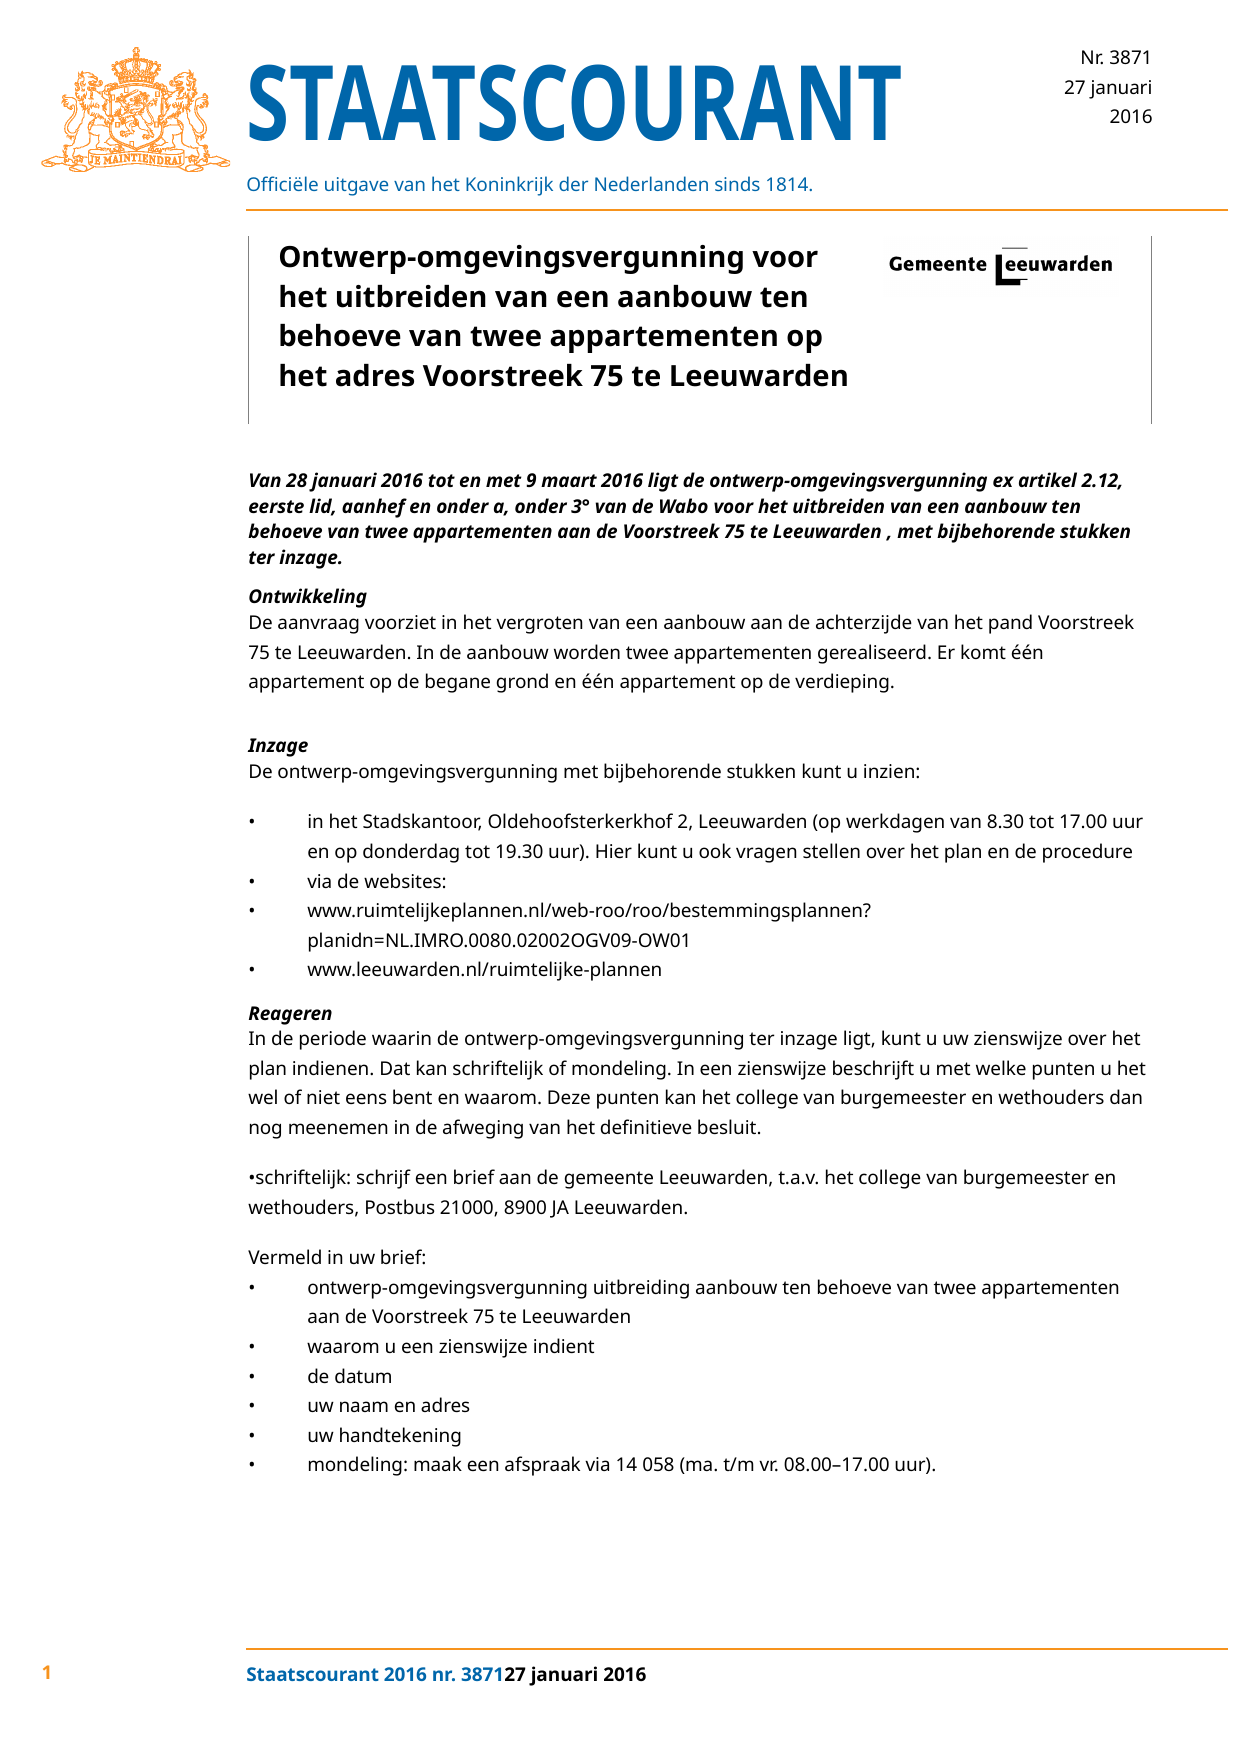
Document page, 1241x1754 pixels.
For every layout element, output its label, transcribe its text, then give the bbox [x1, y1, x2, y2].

text In de periode waarin de ontwerp-omgevingsvergunning ter inzage ligt, kunt u uw zienswijze over het plan indienen. Dat kan schriftelijk of mondeling. In een zienswijze beschrijft u met welke punten u het wel of niet eens bent en waarom. Deze punten kan het college van burgemeester en wethouders dan nog meenemen in de afweging van het definitieve besluit. [248, 1025, 1152, 1140]
text •schriftelijk: schrijf een brief aan de gemeente Leeuwarden, t.a.v. het college van burgemeester en wethouders, Postbus 21000, 8900 JA Leeuwarden. [248, 1164, 1152, 1220]
list de datum [248, 1363, 1152, 1389]
list uw handtekening [248, 1422, 1152, 1448]
list uw naam en adres [248, 1392, 1152, 1418]
list in het Stadskantoor, Oldehoofsterkerkhof 2, Leeuwarden (op werkdagen van 8.30 tot 17.00 uur en op donderdag tot 19.30 uur). Hier kunt u ook vragen stellen over het plan en de procedure [248, 809, 1152, 864]
picture [882, 236, 1119, 297]
table_header Ontwerp-omgevingsvergunning voor het uitbreiden van een aanbouw ten behoeve van twee appartementen op het adres Voorstreek 75 te Leeuwarden [249, 236, 850, 424]
list via de websites: [248, 868, 1152, 893]
text Van 28 januari 2016 tot en met 9 maart 2016 ligt de ontwerp-omgevingsvergunning ex artikel 2.12, eerste lid, aanhef en onder a, onder 3° van de Wabo voor het uitbreiden van een aanbouw ten behoeve van twee appartementen aan de Voorstreek 75 te Leeuwarden , met bijbehorende stukken ter inzage. [248, 467, 1152, 570]
text Reageren [248, 1000, 1152, 1025]
list mondeling: maak een afspraak via 14 058 (ma. t/m vr. 08.00–17.00 uur). [248, 1452, 1152, 1477]
text Inzage [248, 732, 1152, 758]
list ontwerp-omgevingsvergunning uitbreiding aanbouw ten behoeve van twee appartementen aan de Voorstreek 75 te Leeuwarden [248, 1274, 1152, 1329]
picture [41, 47, 231, 172]
text De aanvraag voorziet in het vergroten van een aanbouw aan de achterzijde van het pand Voorstreek 75 te Leeuwarden. In de aanbouw worden twee appartementen gerealiseerd. Er komt één appartement op de begane grond en één appartement op de verdieping. [248, 609, 1152, 694]
table_header [850, 236, 1151, 424]
text Ontwikkeling [248, 584, 1152, 609]
list www.ruimtelijkeplannen.nl/web-roo/roo/bestemmingsplannen?planidn=NL.IMRO.0080.02002OGV09-OW01 [248, 897, 1152, 953]
list waarom u een zienswijze indient [248, 1333, 1152, 1359]
list www.leeuwarden.nl/ruimtelijke-plannen [248, 957, 1152, 982]
text Vermeld in uw brief: [248, 1244, 1152, 1270]
text De ontwerp-omgevingsvergunning met bijbehorende stukken kunt u inzien: [248, 758, 1152, 784]
